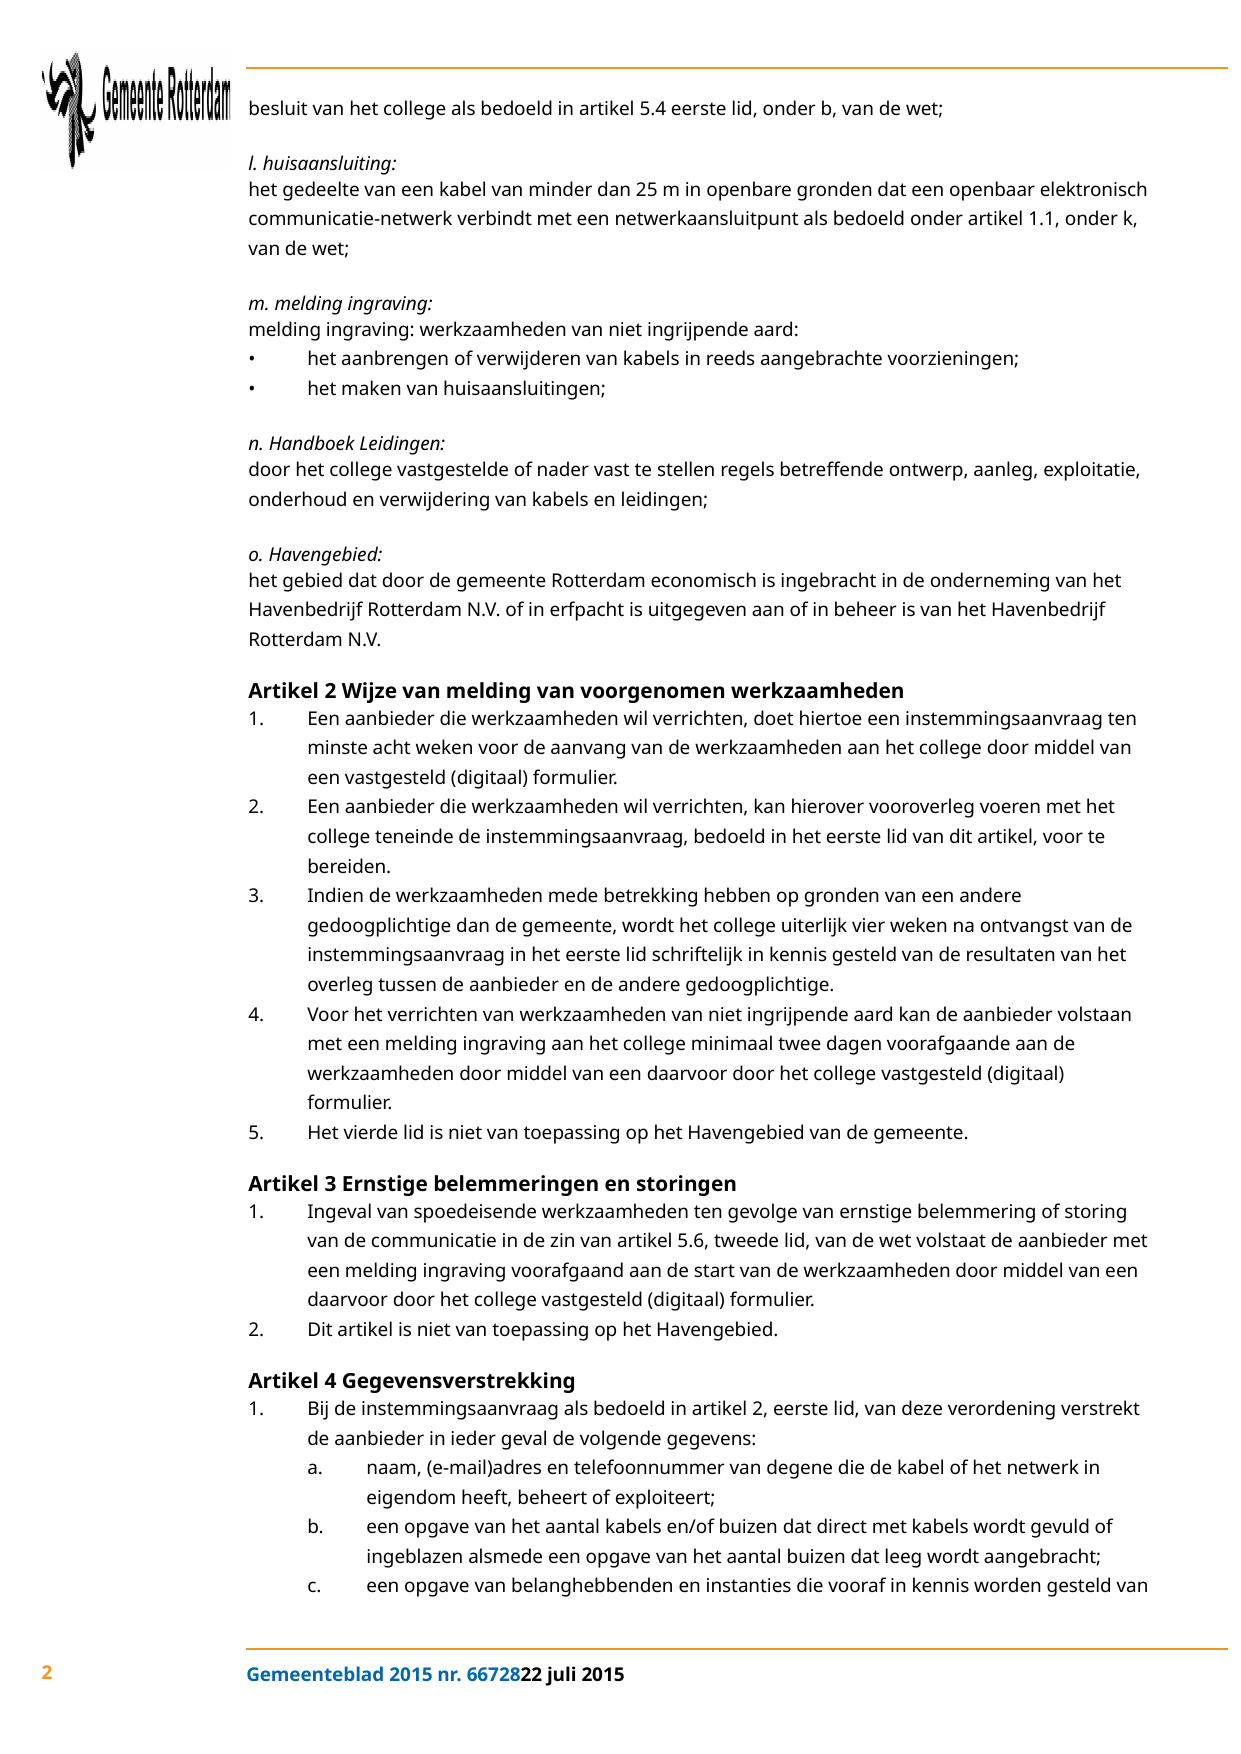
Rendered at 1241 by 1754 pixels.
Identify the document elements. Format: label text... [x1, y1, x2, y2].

text Artikel 2 Wijze van melding van voorgenomen werkzaamheden [248, 676, 1152, 705]
text het gebied dat door de gemeente Rotterdam economisch is ingebracht in de onderneming van het Havenbedrijf Rotterdam N.V. of in erfpacht is uitgegeven aan of in beheer is van het Havenbedrijf Rotterdam N.V. [248, 567, 1152, 652]
text Artikel 3 Ernstige belemmeringen en storingen [248, 1169, 1152, 1198]
list Het vierde lid is niet van toepassing op het Havengebied van de gemeente. [248, 1119, 1152, 1145]
list het maken van huisaansluitingen; [248, 375, 1152, 401]
list Dit artikel is niet van toepassing op het Havengebied. [248, 1316, 1152, 1342]
text het gedeelte van een kabel van minder dan 25 m in openbare gronden dat een openbaar elektronisch communicatie-netwerk verbindt met een netwerkaansluitpunt als bedoeld onder artikel 1.1, onder k, van de wet; [248, 176, 1152, 261]
list een opgave van het aantal kabels en/of buizen dat direct met kabels wordt gevuld of ingeblazen alsmede een opgave van het aantal buizen dat leeg wordt aangebracht; [307, 1513, 1152, 1569]
text m. melding ingraving: [248, 290, 1152, 316]
text besluit van het college als bedoeld in artikel 5.4 eerste lid, onder b, van de wet; [248, 95, 1152, 121]
list het aanbrengen of verwijderen van kabels in reeds aangebrachte voorzieningen; [248, 346, 1152, 371]
list een opgave van belanghebbenden en instanties die vooraf in kennis worden gesteld van [307, 1573, 1152, 1598]
text melding ingraving: werkzaamheden van niet ingrijpende aard: [248, 316, 1152, 342]
list Indien de werkzaamheden mede betrekking hebben op gronden van een andere gedoogplichtige dan de gemeente, wordt het college uiterlijk vier weken na ontvangst van de instemmingsaanvraag in het eerste lid schriftelijk in kennis gesteld van de resultaten van het overleg tussen de aanbieder en de andere gedoogplichtige. [248, 882, 1152, 997]
text n. Handboek Leidingen: [248, 431, 1152, 456]
list Een aanbieder die werkzaamheden wil verrichten, doet hiertoe een instemmingsaanvraag ten minste acht weken voor de aanvang van de werkzaamheden aan het college door middel van een vastgesteld (digitaal) formulier. [248, 705, 1152, 790]
text l. huisaansluiting: [248, 150, 1152, 176]
list Voor het verrichten van werkzaamheden van niet ingrijpende aard kan de aanbieder volstaan met een melding ingraving aan het college minimaal twee dagen voorafgaande aan de werkzaamheden door middel van een daarvoor door het college vastgesteld (digitaal) formulier. [248, 1001, 1152, 1115]
list Bij de instemmingsaanvraag als bedoeld in artikel 2, eerste lid, van deze verordening verstrekt de aanbieder in ieder geval de volgende gegevens: [248, 1395, 1152, 1450]
picture [41, 47, 231, 172]
text Artikel 4 Gegevensverstrekking [248, 1367, 1152, 1395]
text o. Havengebied: [248, 541, 1152, 567]
list Een aanbieder die werkzaamheden wil verrichten, kan hierover vooroverleg voeren met het college teneinde de instemmingsaanvraag, bedoeld in het eerste lid van dit artikel, voor te bereiden. [248, 794, 1152, 878]
list naam, (e-mail)adres en telefoonnummer van degene die de kabel of het netwerk in eigendom heeft, beheert of exploiteert; [307, 1454, 1152, 1509]
text door het college vastgestelde of nader vast te stellen regels betreffende ontwerp, aanleg, exploitatie, onderhoud en verwijdering van kabels en leidingen; [248, 456, 1152, 512]
list Ingeval van spoedeisende werkzaamheden ten gevolge van ernstige belemmering of storing van de communicatie in de zin van artikel 5.6, tweede lid, van de wet volstaat de aanbieder met een melding ingraving voorafgaand aan de start van de werkzaamheden door middel van een daarvoor door het college vastgesteld (digitaal) formulier. [248, 1198, 1152, 1312]
